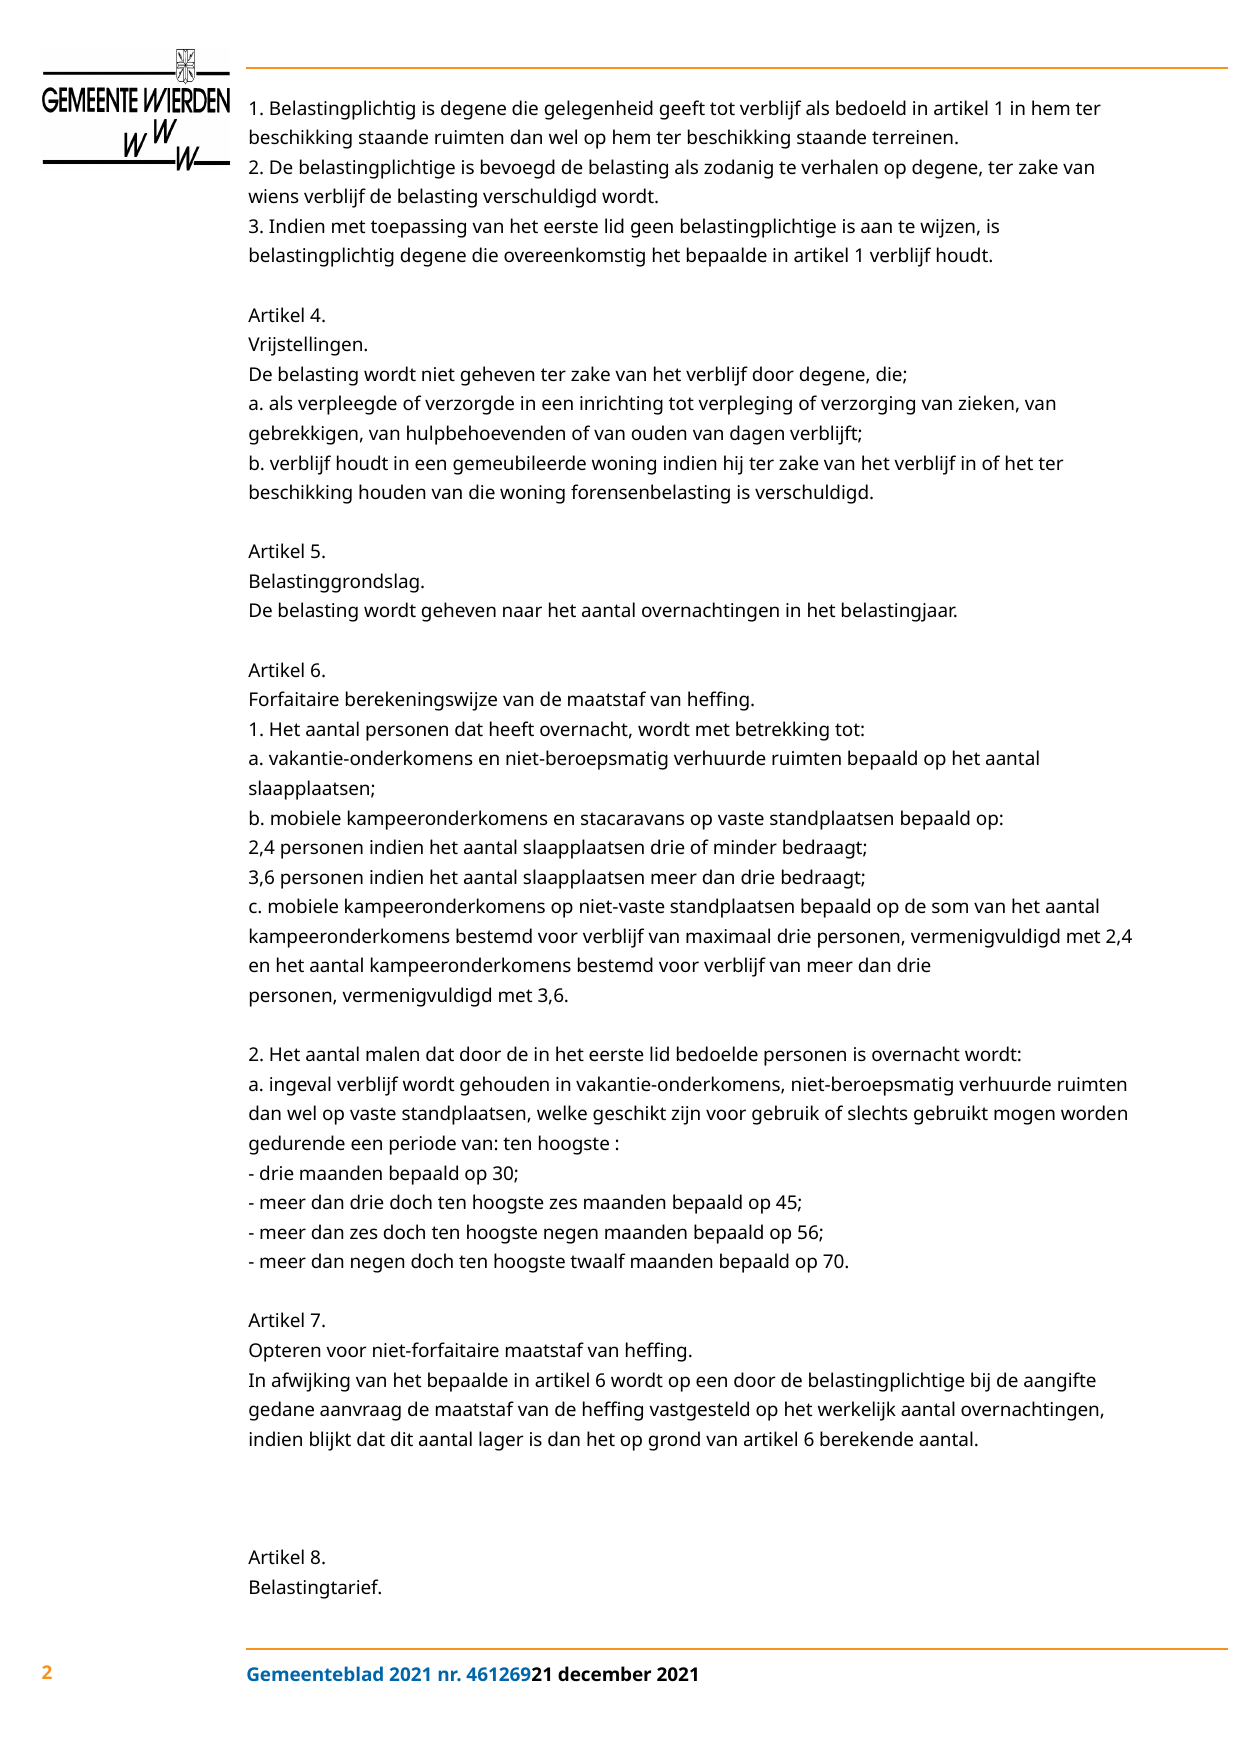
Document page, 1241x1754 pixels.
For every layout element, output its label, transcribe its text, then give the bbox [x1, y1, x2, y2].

text Belastingtarief. [248, 1574, 1152, 1600]
text 2. De belastingplichtige is bevoegd de belasting als zodanig te verhalen op degene, ter zake van [248, 154, 1152, 180]
text b. mobiele kampeeronderkomens en stacaravans op vaste standplaatsen bepaald op: [248, 805, 1152, 831]
text Opteren voor niet-forfaitaire maatstaf van heffing. [248, 1337, 1152, 1363]
text c. mobiele kampeeronderkomens op niet-vaste standplaatsen bepaald op de som van het aantal kampeeronderkomens bestemd voor verblijf van maximaal drie personen, vermenigvuldigd met 2,4 en het aantal kampeeronderkomens bestemd voor verblijf van meer dan drie [248, 893, 1152, 978]
text Belastinggrondslag. [248, 568, 1152, 594]
text Artikel 4. [248, 302, 1152, 328]
text Artikel 7. [248, 1308, 1152, 1333]
text De belasting wordt geheven naar het aantal overnachtingen in het belastingjaar. [248, 598, 1152, 623]
text b. verblijf houdt in een gemeubileerde woning indien hij ter zake van het verblijf in of het ter [248, 450, 1152, 476]
text 3. Indien met toepassing van het eerste lid geen belastingplichtige is aan te wijzen, is [248, 213, 1152, 239]
text a. vakantie-onderkomens en niet-beroepsmatig verhuurde ruimten bepaald op het aantal slaapplaatsen; [248, 746, 1152, 801]
text 2,4 personen indien het aantal slaapplaatsen drie of minder bedraagt; [248, 834, 1152, 860]
text Forfaitaire berekeningswijze van de maatstaf van heffing. [248, 686, 1152, 712]
text - meer dan zes doch ten hoogste negen maanden bepaald op 56; [248, 1219, 1152, 1245]
text De belasting wordt niet geheven ter zake van het verblijf door degene, die; [248, 361, 1152, 387]
text a. als verpleegde of verzorgde in een inrichting tot verpleging of verzorging van zieken, van [248, 391, 1152, 416]
text belastingplichtig degene die overeenkomstig het bepaalde in artikel 1 verblijf houdt. [248, 243, 1152, 268]
text - meer dan negen doch ten hoogste twaalf maanden bepaald op 70. [248, 1248, 1152, 1274]
text beschikking staande ruimten dan wel op hem ter beschikking staande terreinen. [248, 124, 1152, 150]
text - drie maanden bepaald op 30; [248, 1160, 1152, 1186]
text 1. Belastingplichtig is degene die gelegenheid geeft tot verblijf als bedoeld in artikel 1 in hem ter [248, 95, 1152, 121]
text gebrekkigen, van hulpbehoevenden of van ouden van dagen verblijft; [248, 420, 1152, 446]
text Artikel 8. [248, 1544, 1152, 1570]
text 1. Het aantal personen dat heeft overnacht, wordt met betrekking tot: [248, 716, 1152, 742]
text wiens verblijf de belasting verschuldigd wordt. [248, 183, 1152, 209]
text personen, vermenigvuldigd met 3,6. [248, 982, 1152, 1008]
text - meer dan drie doch ten hoogste zes maanden bepaald op 45; [248, 1189, 1152, 1215]
text 2. Het aantal malen dat door de in het eerste lid bedoelde personen is overnacht wordt: [248, 1041, 1152, 1067]
text Vrijstellingen. [248, 331, 1152, 357]
picture [41, 47, 231, 172]
text Artikel 5. [248, 538, 1152, 564]
text Artikel 6. [248, 657, 1152, 683]
text a. ingeval verblijf wordt gehouden in vakantie-onderkomens, niet-beroepsmatig verhuurde ruimten dan wel op vaste standplaatsen, welke geschikt zijn voor gebruik of slechts gebruikt mogen worden gedurende een periode van: ten hoogste : [248, 1071, 1152, 1156]
text beschikking houden van die woning forensenbelasting is verschuldigd. [248, 479, 1152, 505]
text 3,6 personen indien het aantal slaapplaatsen meer dan drie bedraagt; [248, 864, 1152, 890]
text In afwijking van het bepaalde in artikel 6 wordt op een door de belastingplichtige bij de aangifte gedane aanvraag de maatstaf van de heffing vastgesteld op het werkelijk aantal overnachtingen, indien blijkt dat dit aantal lager is dan het op grond van artikel 6 berekende aantal. [248, 1367, 1152, 1452]
